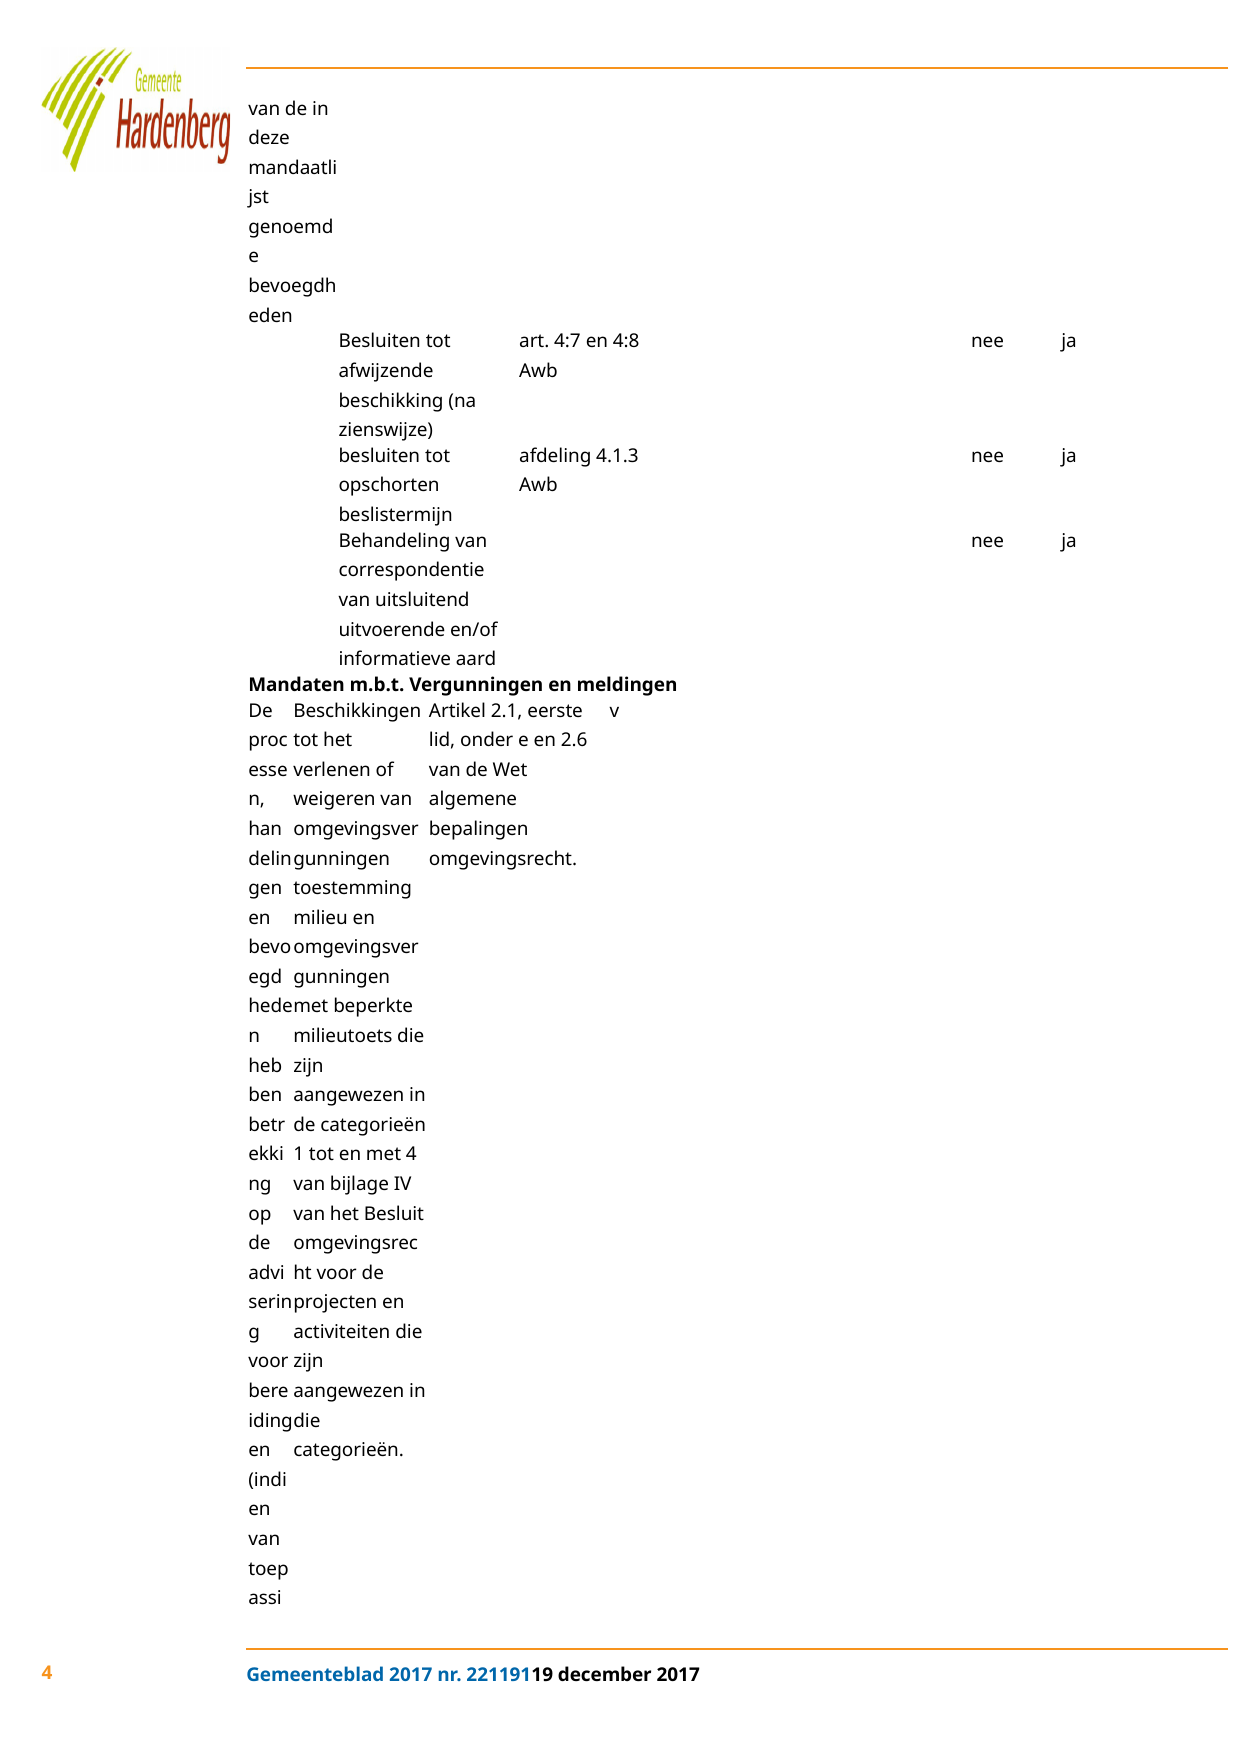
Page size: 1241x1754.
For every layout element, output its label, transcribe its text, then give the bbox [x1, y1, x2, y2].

table_cell ja [1061, 442, 1152, 527]
table_cell ja [1061, 328, 1152, 442]
table_cell [519, 527, 654, 671]
table_cell [880, 697, 1016, 1610]
table_cell Behandeling van correspondentie van uitsluitend uitvoerende en/of informatieve aard [338, 527, 519, 671]
table_cell art. 4:7 en 4:8 Awb [519, 328, 654, 442]
table_cell Artikel 2.1, eerste lid, onder e en 2.6 van de Wet algemene bepalingen omgevingsrecht. [429, 697, 609, 1610]
table_cell v [609, 697, 745, 1610]
table_cell nee [971, 527, 1061, 671]
picture [41, 47, 231, 172]
table_cell [519, 95, 654, 328]
table_cell De processen, handelingen en bevoegdheden hebben betrekking op de advisering voorbereiding en (indien van toepassi [248, 697, 293, 1610]
table_cell besluiten tot opschorten beslistermijn [338, 442, 519, 527]
table_cell nee [971, 328, 1061, 442]
table_cell [1016, 697, 1152, 1610]
table_cell nee [971, 442, 1061, 527]
table_cell [971, 95, 1061, 328]
table_cell [790, 328, 971, 442]
table_cell afdeling 4.1.3 Awb [519, 442, 654, 527]
table_cell [655, 95, 790, 328]
table_cell Mandaten m.b.t. Vergunningen en meldingen [248, 671, 1152, 697]
table_cell [655, 527, 790, 671]
table_cell ja [1061, 527, 1152, 671]
table_cell [248, 328, 338, 442]
table_cell [248, 527, 338, 671]
table_cell [1061, 95, 1152, 328]
table_cell [338, 95, 519, 328]
table_cell [745, 697, 880, 1610]
table_cell [248, 442, 338, 527]
table_cell Besluiten tot afwijzende beschikking (na zienswijze) [338, 328, 519, 442]
table_cell [790, 95, 971, 328]
table_cell [655, 328, 790, 442]
table_cell [655, 442, 790, 527]
table_cell Beschikkingen tot het verlenen of weigeren van omgevingsvergunningen toestemming milieu en omgevingsvergunningen met beperkte milieutoets die zijn aangewezen in de categorieën 1 tot en met 4 van bijlage IV van het Besluit omgevingsrecht voor de projecten en activiteiten die zijn aangewezen in die categorieën. [293, 697, 429, 1610]
table_cell van de in deze mandaatlijst genoemde bevoegdheden [248, 95, 338, 328]
table_cell [790, 442, 971, 527]
table_cell [790, 527, 971, 671]
